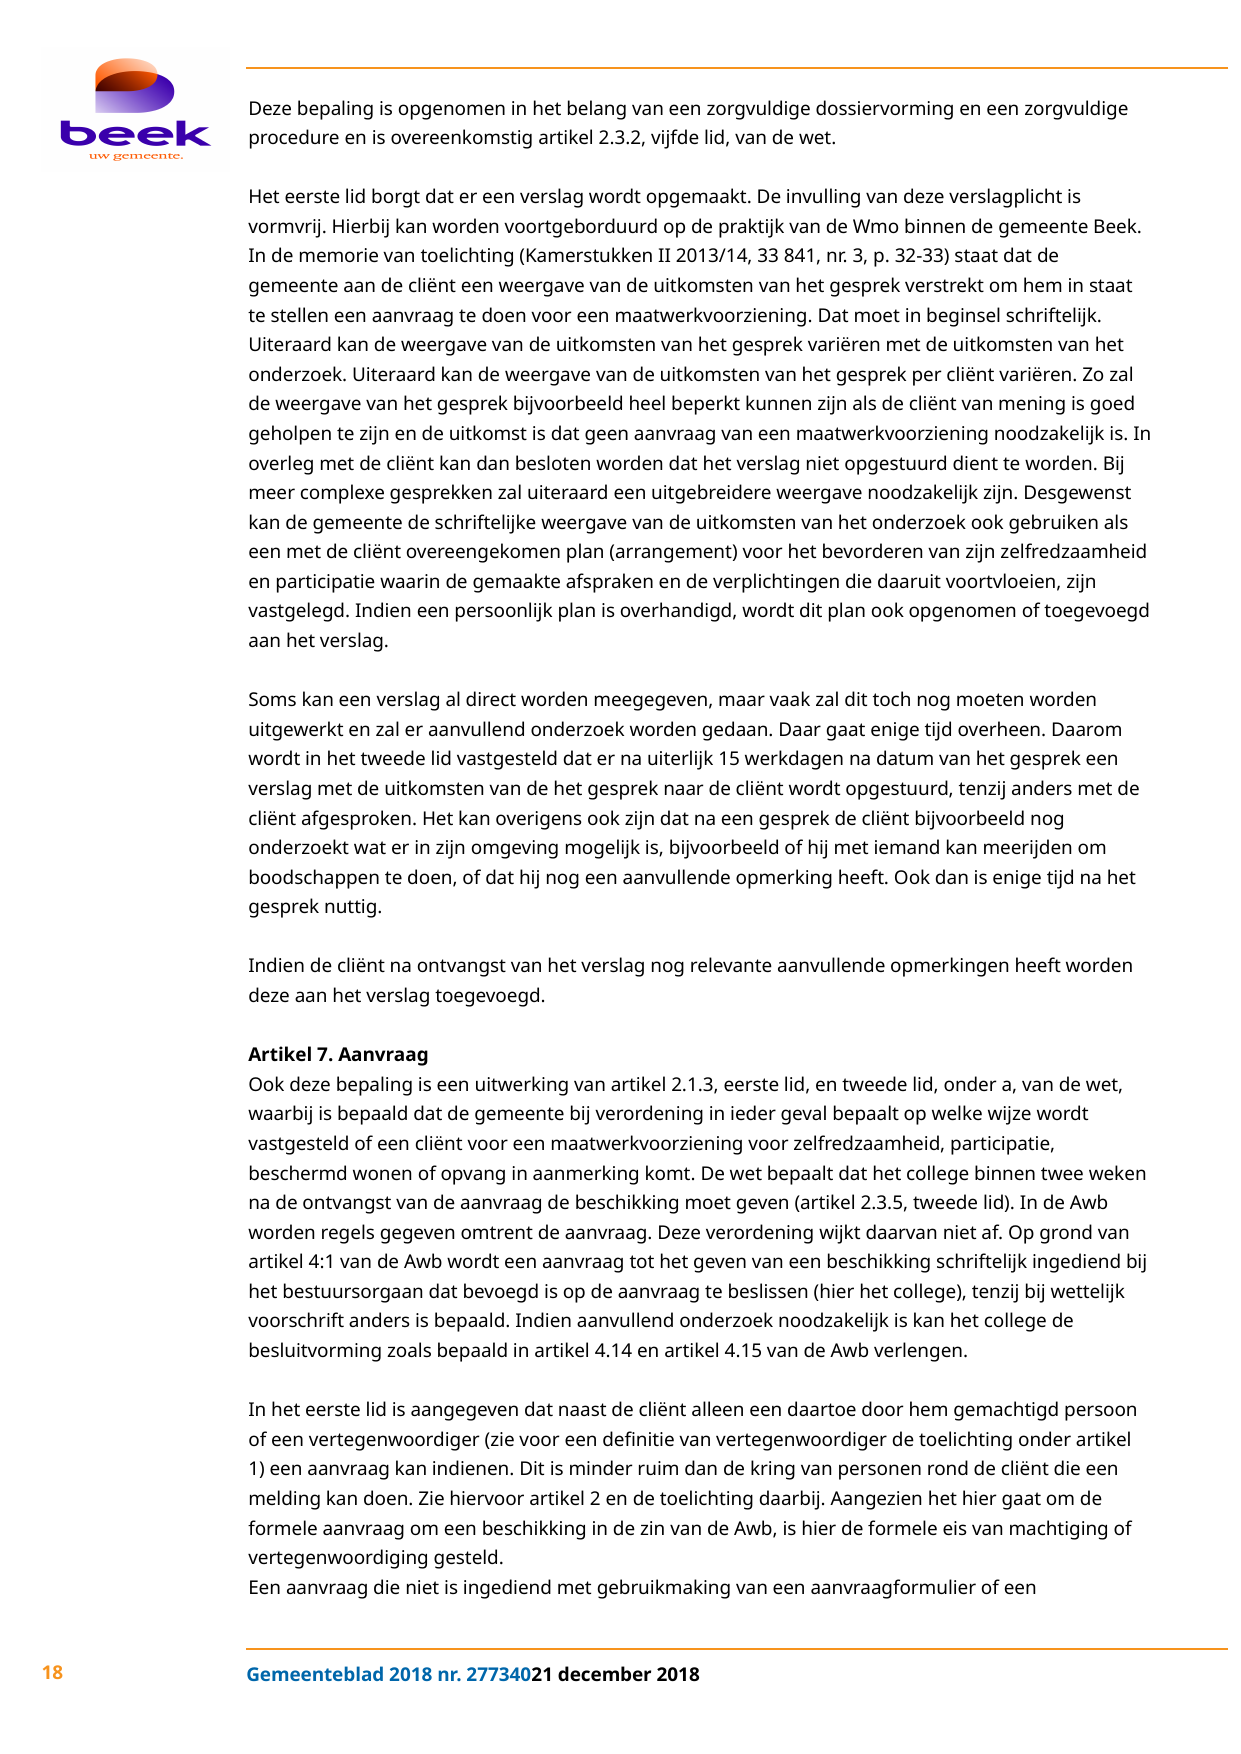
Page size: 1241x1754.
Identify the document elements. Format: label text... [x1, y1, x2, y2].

picture [41, 47, 231, 172]
text Soms kan een verslag al direct worden meegegeven, maar vaak zal dit toch nog moeten worden uitgewerkt en zal er aanvullend onderzoek worden gedaan. Daar gaat enige tijd overheen. Daarom wordt in het tweede lid vastgesteld dat er na uiterlijk 15 werkdagen na datum van het gesprek een verslag met de uitkomsten van de het gesprek naar de cliënt wordt opgestuurd, tenzij anders met de cliënt afgesproken. Het kan overigens ook zijn dat na een gesprek de cliënt bijvoorbeeld nog onderzoekt wat er in zijn omgeving mogelijk is, bijvoorbeeld of hij met iemand kan meerijden om boodschappen te doen, of dat hij nog een aanvullende opmerking heeft. Ook dan is enige tijd na het gesprek nuttig. [248, 686, 1152, 919]
text Indien de cliënt na ontvangst van het verslag nog relevante aanvullende opmerkingen heeft worden deze aan het verslag toegevoegd. [248, 953, 1152, 1008]
text In het eerste lid is aangegeven dat naast de cliënt alleen een daartoe door hem gemachtigd persoon of een vertegenwoordiger (zie voor een definitie van vertegenwoordiger de toelichting onder artikel 1) een aanvraag kan indienen. Dit is minder ruim dan de kring van personen rond de cliënt die een melding kan doen. Zie hiervoor artikel 2 en de toelichting daarbij. Aangezien het hier gaat om de formele aanvraag om een beschikking in de zin van de Awb, is hier de formele eis van machtiging of vertegenwoordiging gesteld. [248, 1396, 1152, 1570]
text Deze bepaling is opgenomen in het belang van een zorgvuldige dossiervorming en een zorgvuldige procedure en is overeenkomstig artikel 2.3.2, vijfde lid, van de wet. [248, 95, 1152, 150]
text Artikel 7. Aanvraag [248, 1041, 1152, 1067]
text Een aanvraag die niet is ingediend met gebruikmaking van een aanvraagformulier of een [248, 1574, 1152, 1600]
text Het eerste lid borgt dat er een verslag wordt opgemaakt. De invulling van deze verslagplicht is vormvrij. Hierbij kan worden voortgeborduurd op de praktijk van de Wmo binnen de gemeente Beek. In de memorie van toelichting (Kamerstukken II 2013/14, 33 841, nr. 3, p. 32-33) staat dat de gemeente aan de cliënt een weergave van de uitkomsten van het gesprek verstrekt om hem in staat te stellen een aanvraag te doen voor een maatwerkvoorziening. Dat moet in beginsel schriftelijk. Uiteraard kan de weergave van de uitkomsten van het gesprek variëren met de uitkomsten van het onderzoek. Uiteraard kan de weergave van de uitkomsten van het gesprek per cliënt variëren. Zo zal de weergave van het gesprek bijvoorbeeld heel beperkt kunnen zijn als de cliënt van mening is goed geholpen te zijn en de uitkomst is dat geen aanvraag van een maatwerkvoorziening noodzakelijk is. In overleg met de cliënt kan dan besloten worden dat het verslag niet opgestuurd dient te worden. Bij meer complexe gesprekken zal uiteraard een uitgebreidere weergave noodzakelijk zijn. Desgewenst kan de gemeente de schriftelijke weergave van de uitkomsten van het onderzoek ook gebruiken als een met de cliënt overeengekomen plan (arrangement) voor het bevorderen van zijn zelfredzaamheid en participatie waarin de gemaakte afspraken en de verplichtingen die daaruit voortvloeien, zijn vastgelegd. Indien een persoonlijk plan is overhandigd, wordt dit plan ook opgenomen of toegevoegd aan het verslag. [248, 183, 1152, 653]
text Ook deze bepaling is een uitwerking van artikel 2.1.3, eerste lid, en tweede lid, onder a, van de wet, waarbij is bepaald dat de gemeente bij verordening in ieder geval bepaalt op welke wijze wordt vastgesteld of een cliënt voor een maatwerkvoorziening voor zelfredzaamheid, participatie, beschermd wonen of opvang in aanmerking komt. De wet bepaalt dat het college binnen twee weken na de ontvangst van de aanvraag de beschikking moet geven (artikel 2.3.5, tweede lid). In de Awb worden regels gegeven omtrent de aanvraag. Deze verordening wijkt daarvan niet af. Op grond van artikel 4:1 van de Awb wordt een aanvraag tot het geven van een beschikking schriftelijk ingediend bij het bestuursorgaan dat bevoegd is op de aanvraag te beslissen (hier het college), tenzij bij wettelijk voorschrift anders is bepaald. Indien aanvullend onderzoek noodzakelijk is kan het college de besluitvorming zoals bepaald in artikel 4.14 en artikel 4.15 van de Awb verlengen. [248, 1071, 1152, 1363]
